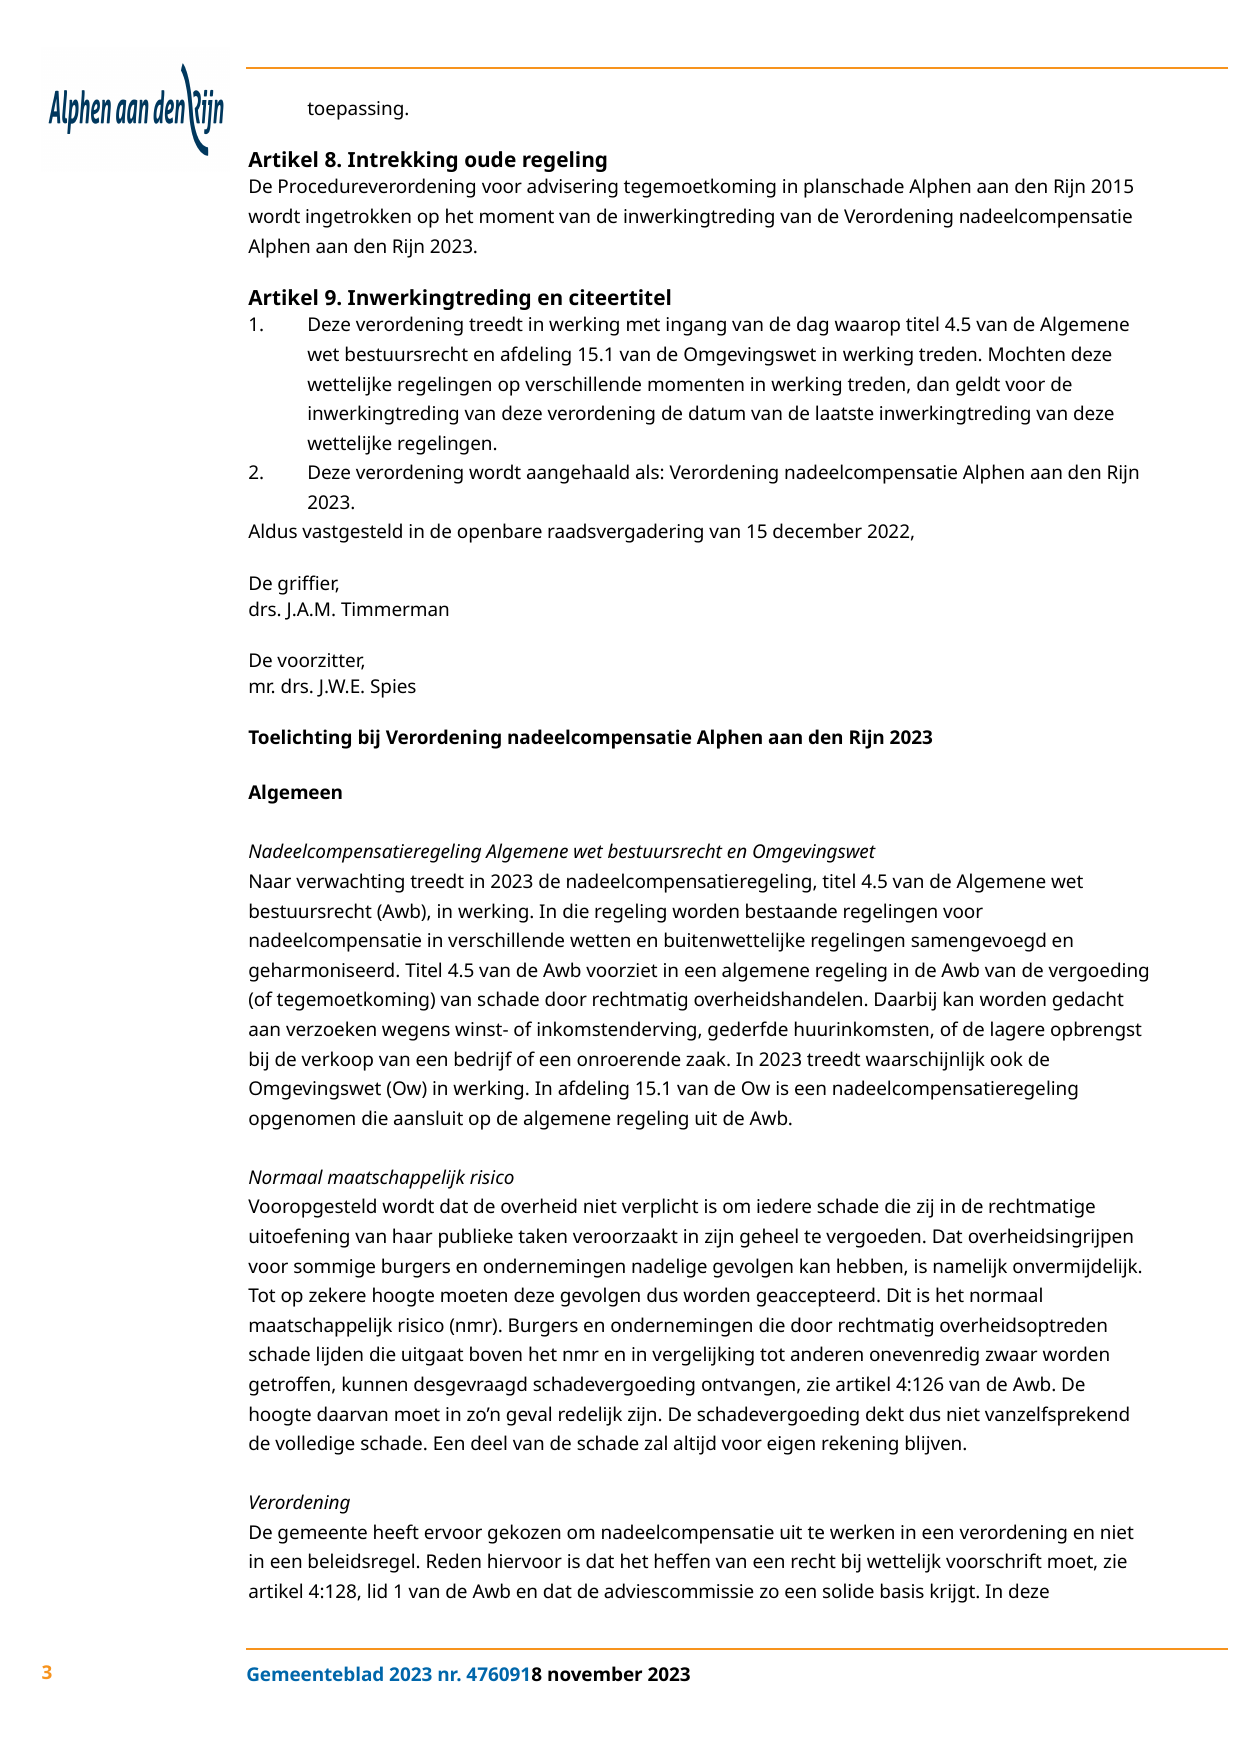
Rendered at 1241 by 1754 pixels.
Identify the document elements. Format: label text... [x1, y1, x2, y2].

list Deze verordening wordt aangehaald als: Verordening nadeelcompensatie Alphen aan den Rijn 2023. [248, 459, 1152, 515]
list Deze verordening treedt in werking met ingang van de dag waarop titel 4.5 van de Algemene wet bestuursrecht en afdeling 15.1 van de Omgevingswet in werking treden. Mochten deze wettelijke regelingen op verschillende momenten in werking treden, dan geldt voor de inwerkingtreding van deze verordening de datum van de laatste inwerkingtreding van deze wettelijke regelingen. [248, 312, 1152, 456]
text mr. drs. J.W.E. Spies [248, 673, 1152, 699]
text De gemeente heeft ervoor gekozen om nadeelcompensatie uit te werken in een verordening en niet in een beleidsregel. Reden hiervoor is dat het heffen van een recht bij wettelijk voorschrift moet, zie artikel 4:128, lid 1 van de Awb en dat de adviescommissie zo een solide basis krijgt. In deze [248, 1519, 1152, 1604]
text Artikel 8. Intrekking oude regeling [248, 145, 1152, 174]
text Algemeen [248, 779, 1152, 805]
text De Procedureverordening voor advisering tegemoetkoming in planschade Alphen aan den Rijn 2015 wordt ingetrokken op het moment van de inwerkingtreding van de Verordening nadeelcompensatie Alphen aan den Rijn 2023. [248, 174, 1152, 258]
list toepassing. [248, 95, 1152, 121]
text Aldus vastgesteld in de openbare raadsvergadering van 15 december 2022, [248, 519, 1152, 544]
text Normaal maatschappelijk risico [248, 1164, 1152, 1190]
picture [41, 47, 231, 172]
text Verordening [248, 1489, 1152, 1515]
text Vooropgesteld wordt dat de overheid niet verplicht is om iedere schade die zij in de rechtmatige uitoefening van haar publieke taken veroorzaakt in zijn geheel te vergoeden. Dat overheidsingrijpen voor sommige burgers en ondernemingen nadelige gevolgen kan hebben, is namelijk onvermijdelijk. Tot op zekere hoogte moeten deze gevolgen dus worden geaccepteerd. Dit is het normaal maatschappelijk risico (nmr). Burgers en ondernemingen die door rechtmatig overheidsoptreden schade lijden die uitgaat boven het nmr en in vergelijking tot anderen onevenredig zwaar worden getroffen, kunnen desgevraagd schadevergoeding ontvangen, zie artikel 4:126 van de Awb. De hoogte daarvan moet in zo’n geval redelijk zijn. De schadevergoeding dekt dus niet vanzelfsprekend de volledige schade. Een deel van de schade zal altijd voor eigen rekening blijven. [248, 1194, 1152, 1456]
text Toelichting bij Verordening nadeelcompensatie Alphen aan den Rijn 2023 [248, 724, 1152, 750]
text Nadeelcompensatieregeling Algemene wet bestuursrecht en Omgevingswet [248, 839, 1152, 864]
text drs. J.A.M. Timmerman [248, 596, 1152, 622]
text De griffier, [248, 570, 1152, 596]
text Naar verwachting treedt in 2023 de nadeelcompensatieregeling, titel 4.5 van de Algemene wet bestuursrecht (Awb), in werking. In die regeling worden bestaande regelingen voor nadeelcompensatie in verschillende wetten en buitenwettelijke regelingen samengevoegd en geharmoniseerd. Titel 4.5 van de Awb voorziet in een algemene regeling in de Awb van de vergoeding (of tegemoetkoming) van schade door rechtmatig overheidshandelen. Daarbij kan worden gedacht aan verzoeken wegens winst- of inkomstenderving, gederfde huurinkomsten, of de lagere opbrengst bij de verkoop van een bedrijf of een onroerende zaak. In 2023 treedt waarschijnlijk ook de Omgevingswet (Ow) in werking. In afdeling 15.1 van de Ow is een nadeelcompensatieregeling opgenomen die aansluit op de algemene regeling uit de Awb. [248, 868, 1152, 1131]
text Artikel 9. Inwerkingtreding en citeertitel [248, 283, 1152, 312]
text De voorzitter, [248, 647, 1152, 673]
